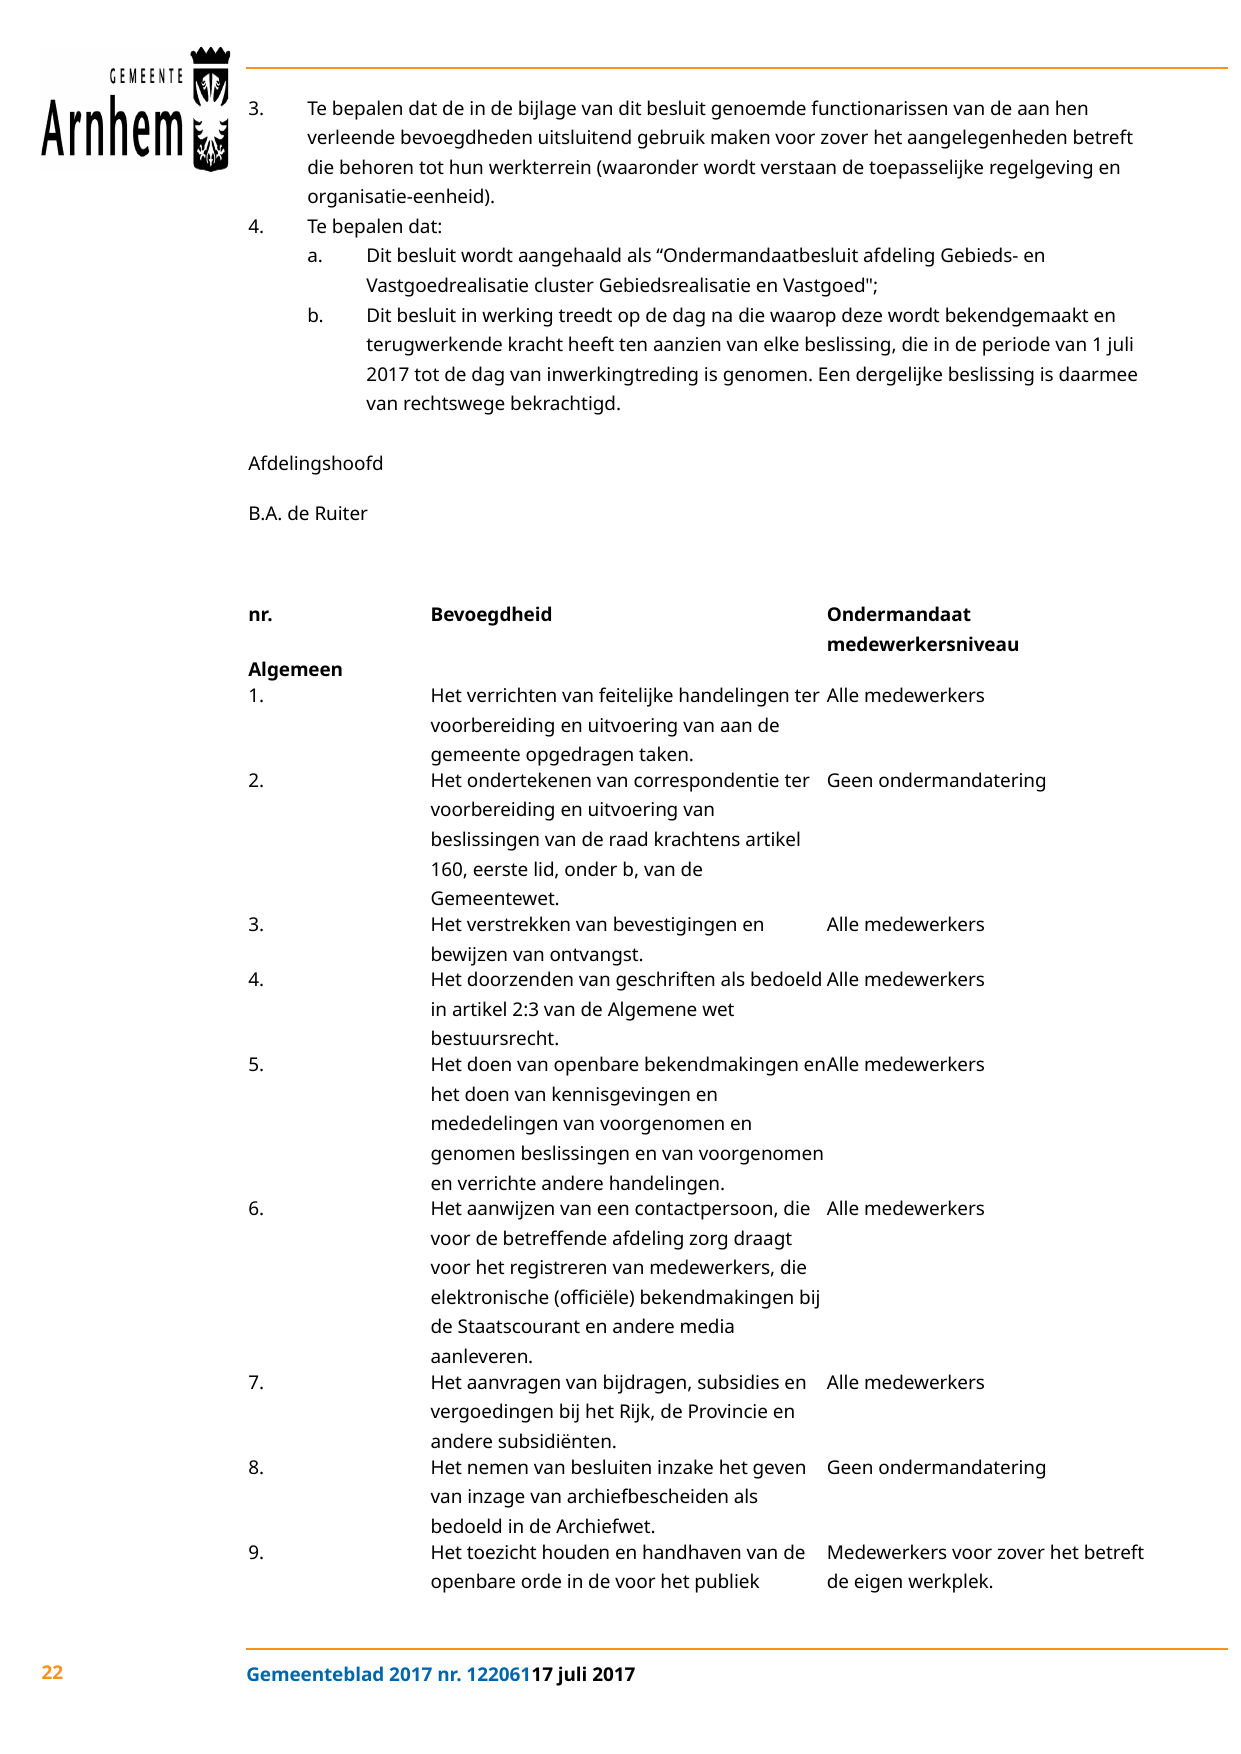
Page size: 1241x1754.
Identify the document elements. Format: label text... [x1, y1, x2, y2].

table_header Bevoegdheid [430, 601, 827, 656]
table_header nr. [248, 601, 430, 656]
table_cell 6. [248, 1195, 430, 1369]
table_cell Alle medewerkers [827, 1195, 1152, 1369]
table_cell Het verrichten van feitelijke handelingen ter voorbereiding en uitvoering van aan de gemeente opgedragen taken. [430, 682, 827, 767]
list Te bepalen dat de in de bijlage van dit besluit genoemde functionarissen van de aan hen verleende bevoegdheden uitsluitend gebruik maken voor zover het aangelegenheden betreft die behoren tot hun werkterrein (waaronder wordt verstaan de toepasselijke regelgeving en organisatie-eenheid). [248, 95, 1152, 209]
list Te bepalen dat: [248, 213, 1152, 239]
table_cell Het aanwijzen van een contactpersoon, die voor de betreffende afdeling zorg draagt voor het registreren van medewerkers, die elektronische (officiële) bekendmakingen bij de Staatscourant en andere media aanleveren. [430, 1195, 827, 1369]
table_cell Het toezicht houden en handhaven van de openbare orde in de voor het publiek [430, 1539, 827, 1594]
table_cell Geen ondermandatering [827, 767, 1152, 911]
table_cell Het ondertekenen van correspondentie ter voorbereiding en uitvoering van beslissingen van de raad krachtens artikel 160, eerste lid, onder b, van de Gemeentewet. [430, 767, 827, 911]
table_cell Het doen van openbare bekendmakingen en het doen van kennisgevingen en mededelingen van voorgenomen en genomen beslissingen en van voorgenomen en verrichte andere handelingen. [430, 1051, 827, 1195]
table_header Ondermandaat medewerkersniveau [827, 601, 1152, 656]
table_cell Alle medewerkers [827, 966, 1152, 1051]
table_cell 2. [248, 767, 430, 911]
table_cell Alle medewerkers [827, 1051, 1152, 1195]
table_cell Het aanvragen van bijdragen, subsidies en vergoedingen bij het Rijk, de Provincie en andere subsidiënten. [430, 1369, 827, 1454]
text Afdelingshoofd [248, 450, 1152, 476]
list Dit besluit wordt aangehaald als “Ondermandaatbesluit afdeling Gebieds- en Vastgoedrealisatie cluster Gebiedsrealisatie en Vastgoed"; [307, 243, 1152, 298]
table_cell Het doorzenden van geschriften als bedoeld in artikel 2:3 van de Algemene wet bestuursrecht. [430, 966, 827, 1051]
table_cell Het verstrekken van bevestigingen en bewijzen van ontvangst. [430, 911, 827, 966]
table_cell 7. [248, 1369, 430, 1454]
text B.A. de Ruiter [248, 500, 1152, 526]
table_cell 8. [248, 1454, 430, 1539]
list Dit besluit in werking treedt op de dag na die waarop deze wordt bekendgemaakt en terugwerkende kracht heeft ten aanzien van elke beslissing, die in de periode van 1 juli 2017 tot de dag van inwerkingtreding is genomen. Een dergelijke beslissing is daarmee van rechtswege bekrachtigd. [307, 302, 1152, 416]
table_cell Alle medewerkers [827, 682, 1152, 767]
table_cell Medewerkers voor zover het betreft de eigen werkplek. [827, 1539, 1152, 1594]
table_cell Geen ondermandatering [827, 1454, 1152, 1539]
table_cell Alle medewerkers [827, 911, 1152, 966]
table_cell Alle medewerkers [827, 1369, 1152, 1454]
table_cell 4. [248, 966, 430, 1051]
table_cell Algemeen [248, 656, 1152, 682]
table_cell 5. [248, 1051, 430, 1195]
table_cell 3. [248, 911, 430, 966]
table_cell Het nemen van besluiten inzake het geven van inzage van archiefbescheiden als bedoeld in de Archiefwet. [430, 1454, 827, 1539]
picture [41, 47, 231, 172]
table_cell 9. [248, 1539, 430, 1594]
table_cell 1. [248, 682, 430, 767]
